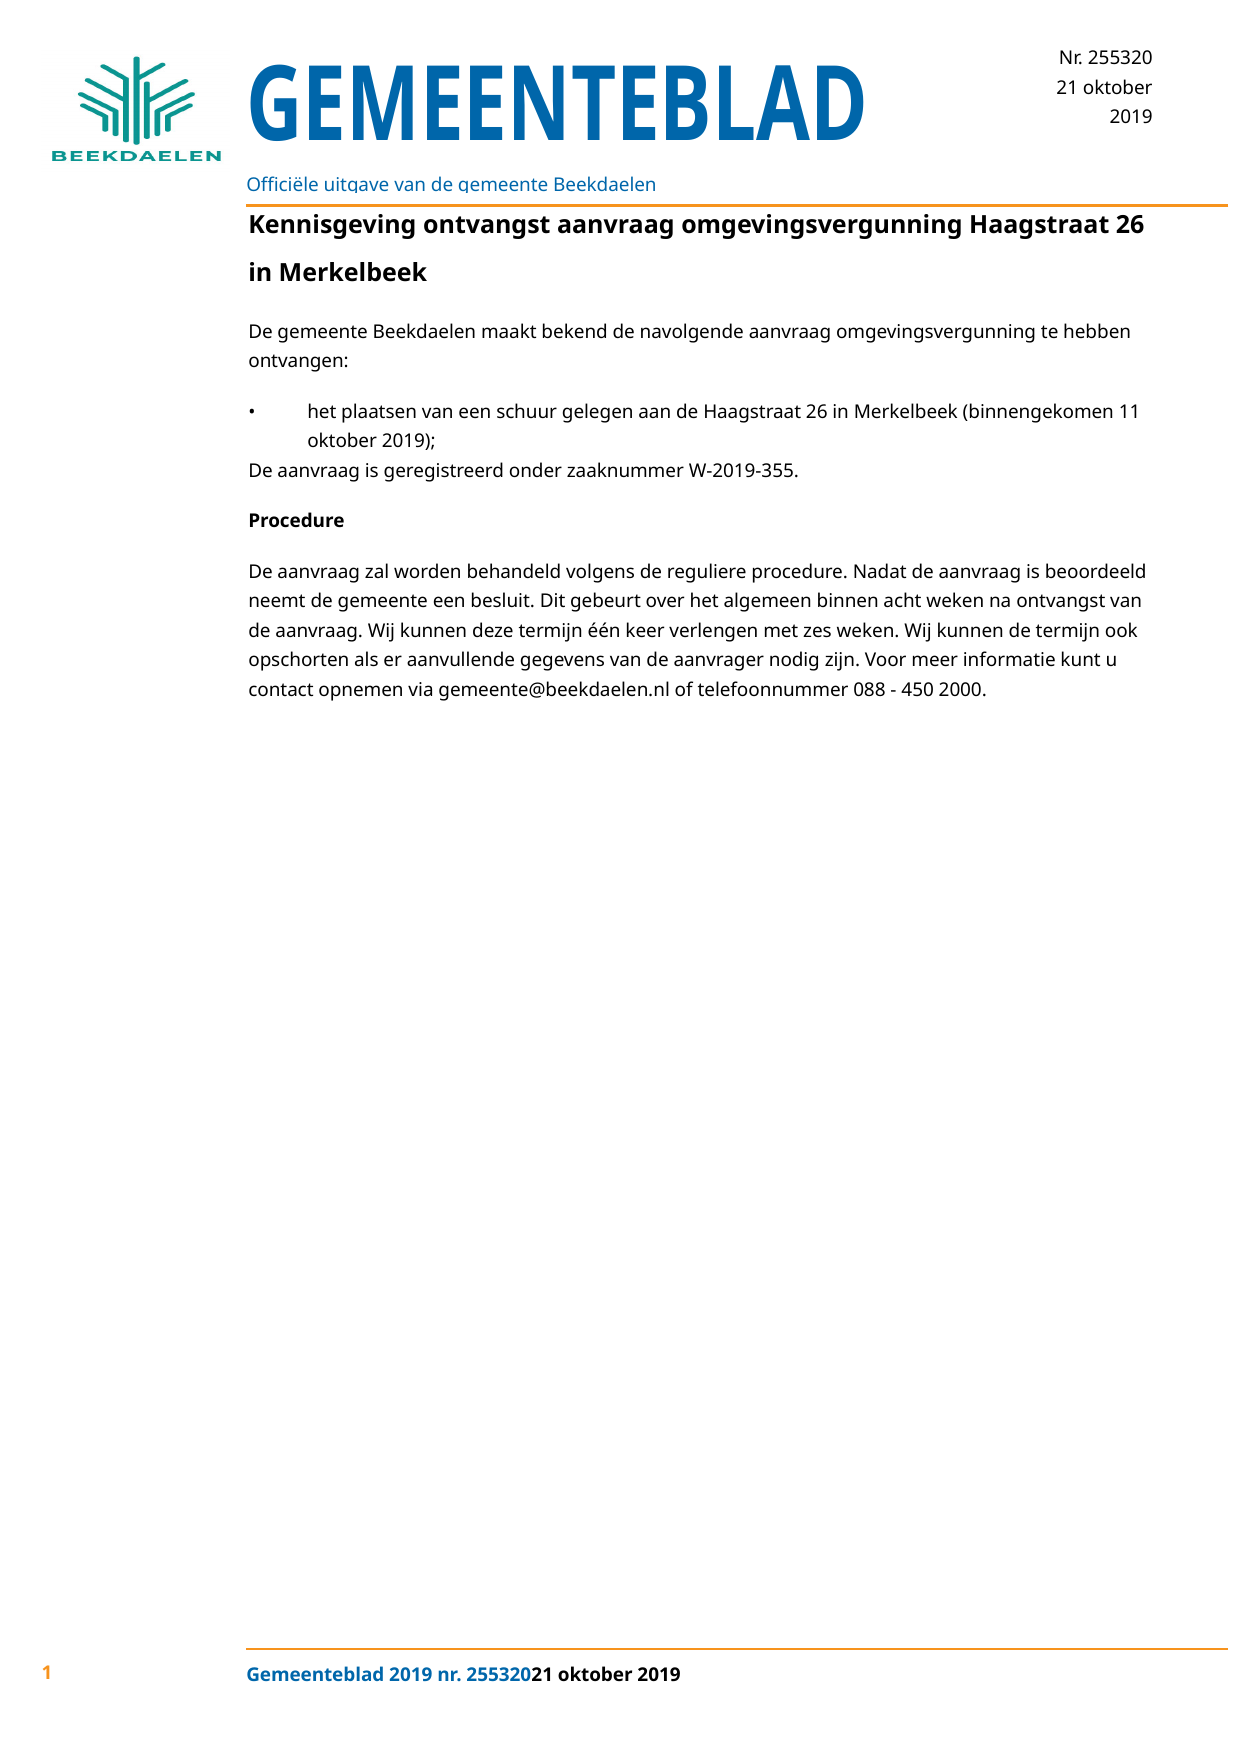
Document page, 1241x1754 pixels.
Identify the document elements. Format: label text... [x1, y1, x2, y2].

text De gemeente Beekdaelen maakt bekend de navolgende aanvraag omgevingsvergunning te hebben ontvangen: [248, 318, 1152, 373]
picture [41, 47, 231, 172]
text De aanvraag zal worden behandeld volgens de reguliere procedure. Nadat de aanvraag is beoordeeld neemt de gemeente een besluit. Dit gebeurt over het algemeen binnen acht weken na ontvangst van de aanvraag. Wij kunnen deze termijn één keer verlengen met zes weken. Wij kunnen de termijn ook opschorten als er aanvullende gegevens van de aanvrager nodig zijn. Voor meer informatie kunt u contact opnemen via gemeente@beekdaelen.nl of telefoonnummer 088 - 450 2000. [248, 558, 1152, 702]
text De aanvraag is geregistreerd onder zaaknummer W-2019-355. [248, 457, 1152, 483]
list het plaatsen van een schuur gelegen aan de Haagstraat 26 in Merkelbeek (binnengekomen 11 oktober 2019); [248, 398, 1152, 453]
text Procedure [248, 507, 1152, 533]
text Kennisgeving ontvangst aanvraag omgevingsvergunning Haagstraat 26 in Merkelbeek [248, 207, 1152, 288]
